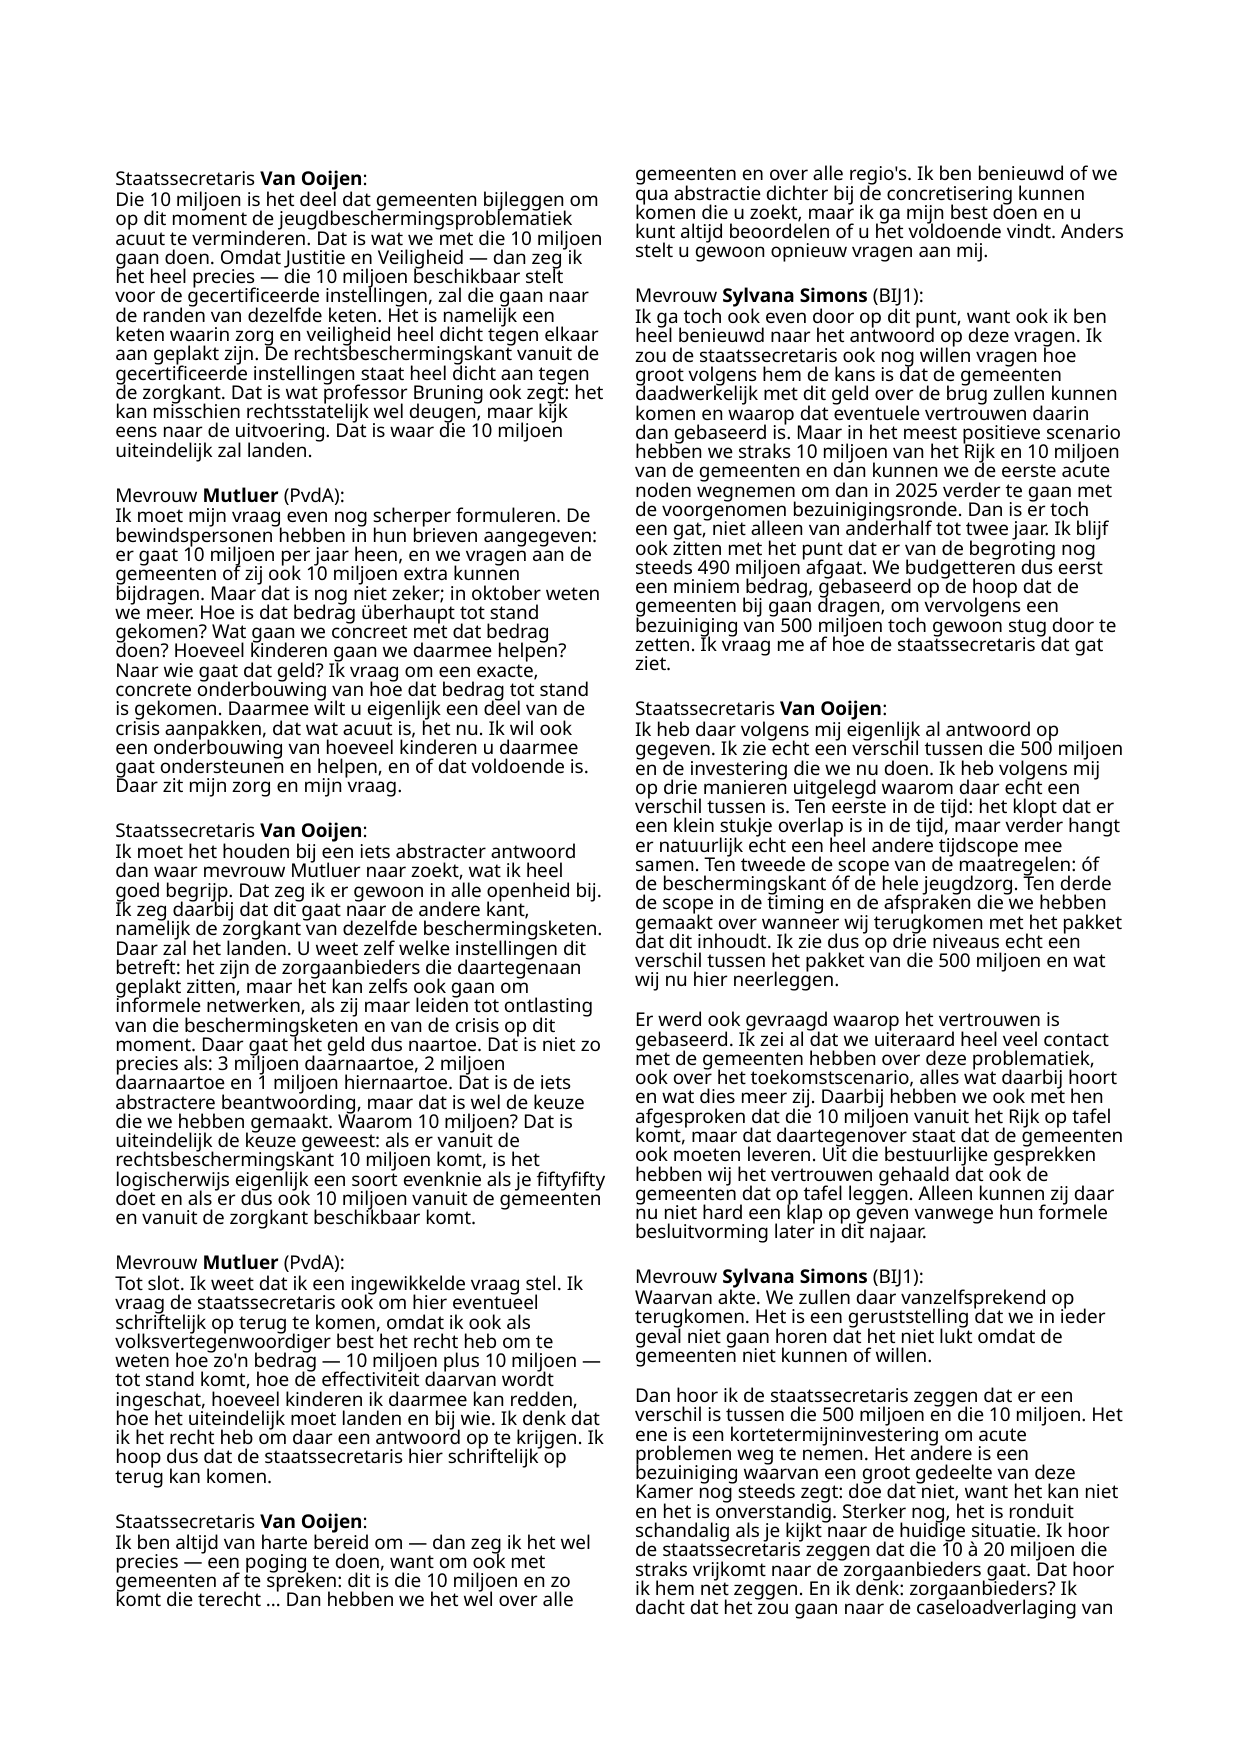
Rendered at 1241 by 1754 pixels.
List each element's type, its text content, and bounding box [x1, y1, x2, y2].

text Ik heb daar volgens mij eigenlijk al antwoord op gegeven. Ik zie echt een verschil tussen die 500 miljoen en de investering die we nu doen. Ik heb volgens mij op drie manieren uitgelegd waarom daar echt een verschil tussen is. Ten eerste in de tijd: het klopt dat er een klein stukje overlap is in de tijd, maar verder hangt er natuurlijk echt een heel andere tijdscope mee samen. Ten tweede de scope van de maatregelen: óf de beschermingskant óf de hele jeugdzorg. Ten derde de scope in de timing en de afspraken die we hebben gemaakt over wanneer wij terugkomen met het pakket dat dit inhoudt. Ik zie dus op drie niveaus echt een verschil tussen het pakket van die 500 miljoen en wat wij nu hier neerleggen. [635, 721, 1125, 991]
text Ik ga toch ook even door op dit punt, want ook ik ben heel benieuwd naar het antwoord op deze vragen. Ik zou de staatssecretaris ook nog willen vragen hoe groot volgens hem de kans is dat de gemeenten daadwerkelijk met dit geld over de brug zullen kunnen komen en waarop dat eventuele vertrouwen daarin dan gebaseerd is. Maar in het meest positieve scenario hebben we straks 10 miljoen van het Rijk en 10 miljoen van de gemeenten en dan kunnen we de eerste acute noden wegnemen om dan in 2025 verder te gaan met de voorgenomen bezuinigingsronde. Dan is er toch een gat, niet alleen van anderhalf tot twee jaar. Ik blijf ook zitten met het punt dat er van de begroting nog steeds 490 miljoen afgaat. We budgetteren dus eerst een miniem bedrag, gebaseerd op de hoop dat de gemeenten bij gaan dragen, om vervolgens een bezuiniging van 500 miljoen toch gewoon stug door te zetten. Ik vraag me af hoe de staatssecretaris dat gat ziet. [635, 308, 1125, 674]
text Mevrouw Mutluer (PvdA): [115, 1249, 605, 1275]
text Tot slot. Ik weet dat ik een ingewikkelde vraag stel. Ik vraag de staatssecretaris ook om hier eventueel schriftelijk op terug te komen, omdat ik ook als volksvertegenwoordiger best het recht heb om te weten hoe zo'n bedrag — 10 miljoen plus 10 miljoen — tot stand komt, hoe de effectiviteit daarvan wordt ingeschat, hoeveel kinderen ik daarmee kan redden, hoe het uiteindelijk moet landen en bij wie. Ik denk dat ik het recht heb om daar een antwoord op te krijgen. Ik hoop dus dat de staatssecretaris hier schriftelijk op terug kan komen. [115, 1275, 605, 1487]
text Die 10 miljoen is het deel dat gemeenten bijleggen om op dit moment de jeugdbeschermingsproblematiek acuut te verminderen. Dat is wat we met die 10 miljoen gaan doen. Omdat Justitie en Veiligheid — dan zeg ik het heel precies — die 10 miljoen beschikbaar stelt voor de gecertificeerde instellingen, zal die gaan naar de randen van dezelfde keten. Het is namelijk een keten waarin zorg en veiligheid heel dicht tegen elkaar aan geplakt zijn. De rechtsbeschermingskant vanuit de gecertificeerde instellingen staat heel dicht aan tegen de zorgkant. Dat is wat professor Bruning ook zegt: het kan misschien rechtsstatelijk wel deugen, maar kijk eens naar de uitvoering. Dat is waar die 10 miljoen uiteindelijk zal landen. [115, 191, 605, 461]
text Staatssecretaris Van Ooijen: [115, 817, 605, 843]
text Dan hoor ik de staatssecretaris zeggen dat er een verschil is tussen die 500 miljoen en die 10 miljoen. Het ene is een kortetermijninvestering om acute problemen weg te nemen. Het andere is een bezuiniging waarvan een groot gedeelte van deze Kamer nog steeds zegt: doe dat niet, want het kan niet en het is onverstandig. Sterker nog, het is ronduit schandalig als je kijkt naar de huidige situatie. Ik hoor de staatssecretaris zeggen dat die 10 à 20 miljoen die straks vrijkomt naar de zorgaanbieders gaat. Dat hoor ik hem net zeggen. En ik denk: zorgaanbieders? Ik dacht dat het zou gaan naar de caseloadverlaging van [635, 1387, 1125, 1618]
text Staatssecretaris Van Ooijen: [635, 695, 1125, 721]
text Staatssecretaris Van Ooijen: [115, 1508, 605, 1534]
text Waarvan akte. We zullen daar vanzelfsprekend op terugkomen. Het is een geruststelling dat we in ieder geval niet gaan horen dat het niet lukt omdat de gemeenten niet kunnen of willen. [635, 1289, 1125, 1366]
text Mevrouw Sylvana Simons (BIJ1): [635, 1263, 1125, 1289]
text gemeenten en over alle regio's. Ik ben benieuwd of we qua abstractie dichter bij de concretisering kunnen komen die u zoekt, maar ik ga mijn best doen en u kunt altijd beoordelen of u het voldoende vindt. Anders stelt u gewoon opnieuw vragen aan mij. [635, 165, 1125, 262]
text Ik moet mijn vraag even nog scherper formuleren. De bewindspersonen hebben in hun brieven aangegeven: er gaat 10 miljoen per jaar heen, en we vragen aan de gemeenten of zij ook 10 miljoen extra kunnen bijdragen. Maar dat is nog niet zeker; in oktober weten we meer. Hoe is dat bedrag überhaupt tot stand gekomen? Wat gaan we concreet met dat bedrag doen? Hoeveel kinderen gaan we daarmee helpen? Naar wie gaat dat geld? Ik vraag om een exacte, concrete onderbouwing van hoe dat bedrag tot stand is gekomen. Daarmee wilt u eigenlijk een deel van de crisis aanpakken, dat wat acuut is, het nu. Ik wil ook een onderbouwing van hoeveel kinderen u daarmee gaat ondersteunen en helpen, en of dat voldoende is. Daar zit mijn zorg en mijn vraag. [115, 507, 605, 797]
text Mevrouw Sylvana Simons (BIJ1): [635, 282, 1125, 308]
text Ik moet het houden bij een iets abstracter antwoord dan waar mevrouw Mutluer naar zoekt, wat ik heel goed begrijp. Dat zeg ik er gewoon in alle openheid bij. Ik zeg daarbij dat dit gaat naar de andere kant, namelijk de zorgkant van dezelfde beschermingsketen. Daar zal het landen. U weet zelf welke instellingen dit betreft: het zijn de zorgaanbieders die daartegenaan geplakt zitten, maar het kan zelfs ook gaan om informele netwerken, als zij maar leiden tot ontlasting van die beschermingsketen en van de crisis op dit moment. Daar gaat het geld dus naartoe. Dat is niet zo precies als: 3 miljoen daarnaartoe, 2 miljoen daarnaartoe en 1 miljoen hiernaartoe. Dat is de iets abstractere beantwoording, maar dat is wel de keuze die we hebben gemaakt. Waarom 10 miljoen? Dat is uiteindelijk de keuze geweest: als er vanuit de rechtsbeschermingskant 10 miljoen komt, is het logischerwijs eigenlijk een soort evenknie als je fiftyfifty doet en als er dus ook 10 miljoen vanuit de gemeenten en vanuit de zorgkant beschikbaar komt. [115, 843, 605, 1228]
text Er werd ook gevraagd waarop het vertrouwen is gebaseerd. Ik zei al dat we uiteraard heel veel contact met de gemeenten hebben over deze problematiek, ook over het toekomstscenario, alles wat daarbij hoort en wat dies meer zij. Daarbij hebben we ook met hen afgesproken dat die 10 miljoen vanuit het Rijk op tafel komt, maar dat daartegenover staat dat de gemeenten ook moeten leveren. Uit die bestuurlijke gesprekken hebben wij het vertrouwen gehaald dat ook de gemeenten dat op tafel leggen. Alleen kunnen zij daar nu niet hard een klap op geven vanwege hun formele besluitvorming later in dit najaar. [635, 1011, 1125, 1243]
text Mevrouw Mutluer (PvdA): [115, 482, 605, 507]
text Ik ben altijd van harte bereid om — dan zeg ik het wel precies — een poging te doen, want om ook met gemeenten af te spreken: dit is die 10 miljoen en zo komt die terecht … Dan hebben we het wel over alle [115, 1534, 605, 1611]
text Staatssecretaris Van Ooijen: [115, 165, 605, 191]
